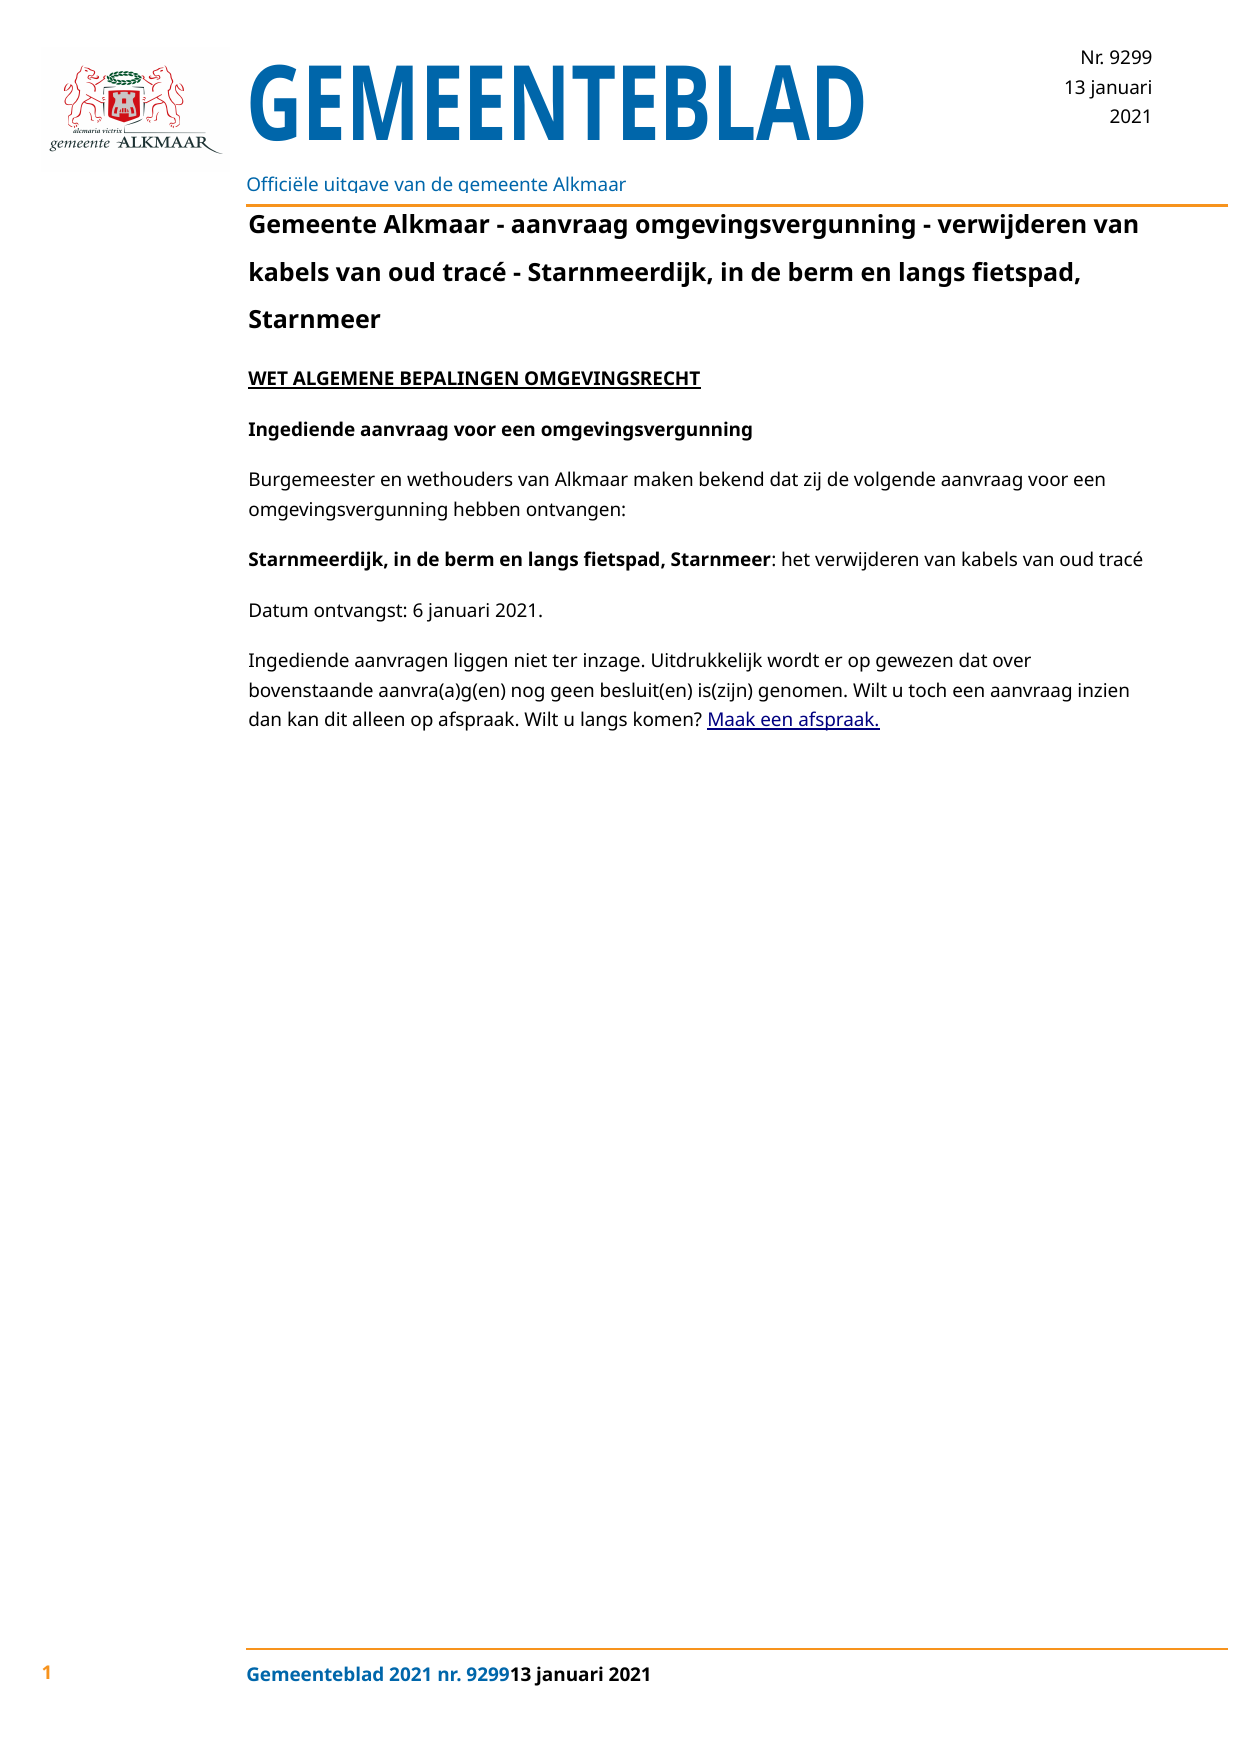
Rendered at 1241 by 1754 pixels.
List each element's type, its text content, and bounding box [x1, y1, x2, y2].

text Gemeente Alkmaar - aanvraag omgevingsvergunning - verwijderen van kabels van oud tracé - Starnmeerdijk, in de berm en langs fietspad, Starnmeer [248, 207, 1152, 336]
text Burgemeester en wethouders van Alkmaar maken bekend dat zij de volgende aanvraag voor een omgevingsvergunning hebben ontvangen: [248, 466, 1152, 522]
text Datum ontvangst: 6 januari 2021. [248, 597, 1152, 622]
text WET ALGEMENE BEPALINGEN OMGEVINGSRECHT [248, 366, 1152, 391]
picture [41, 47, 231, 172]
text Starnmeerdijk, in de berm en langs fietspad, Starnmeer: het verwijderen van kabels van oud tracé [248, 546, 1152, 572]
text Ingediende aanvragen liggen niet ter inzage. Uitdrukkelijk wordt er op gewezen dat over bovenstaande aanvra(a)g(en) nog geen besluit(en) is(zijn) genomen. Wilt u toch een aanvraag inzien dan kan dit alleen op afspraak. Wilt u langs komen? Maak een afspraak. [248, 647, 1152, 732]
text Ingediende aanvraag voor een omgevingsvergunning [248, 416, 1152, 442]
